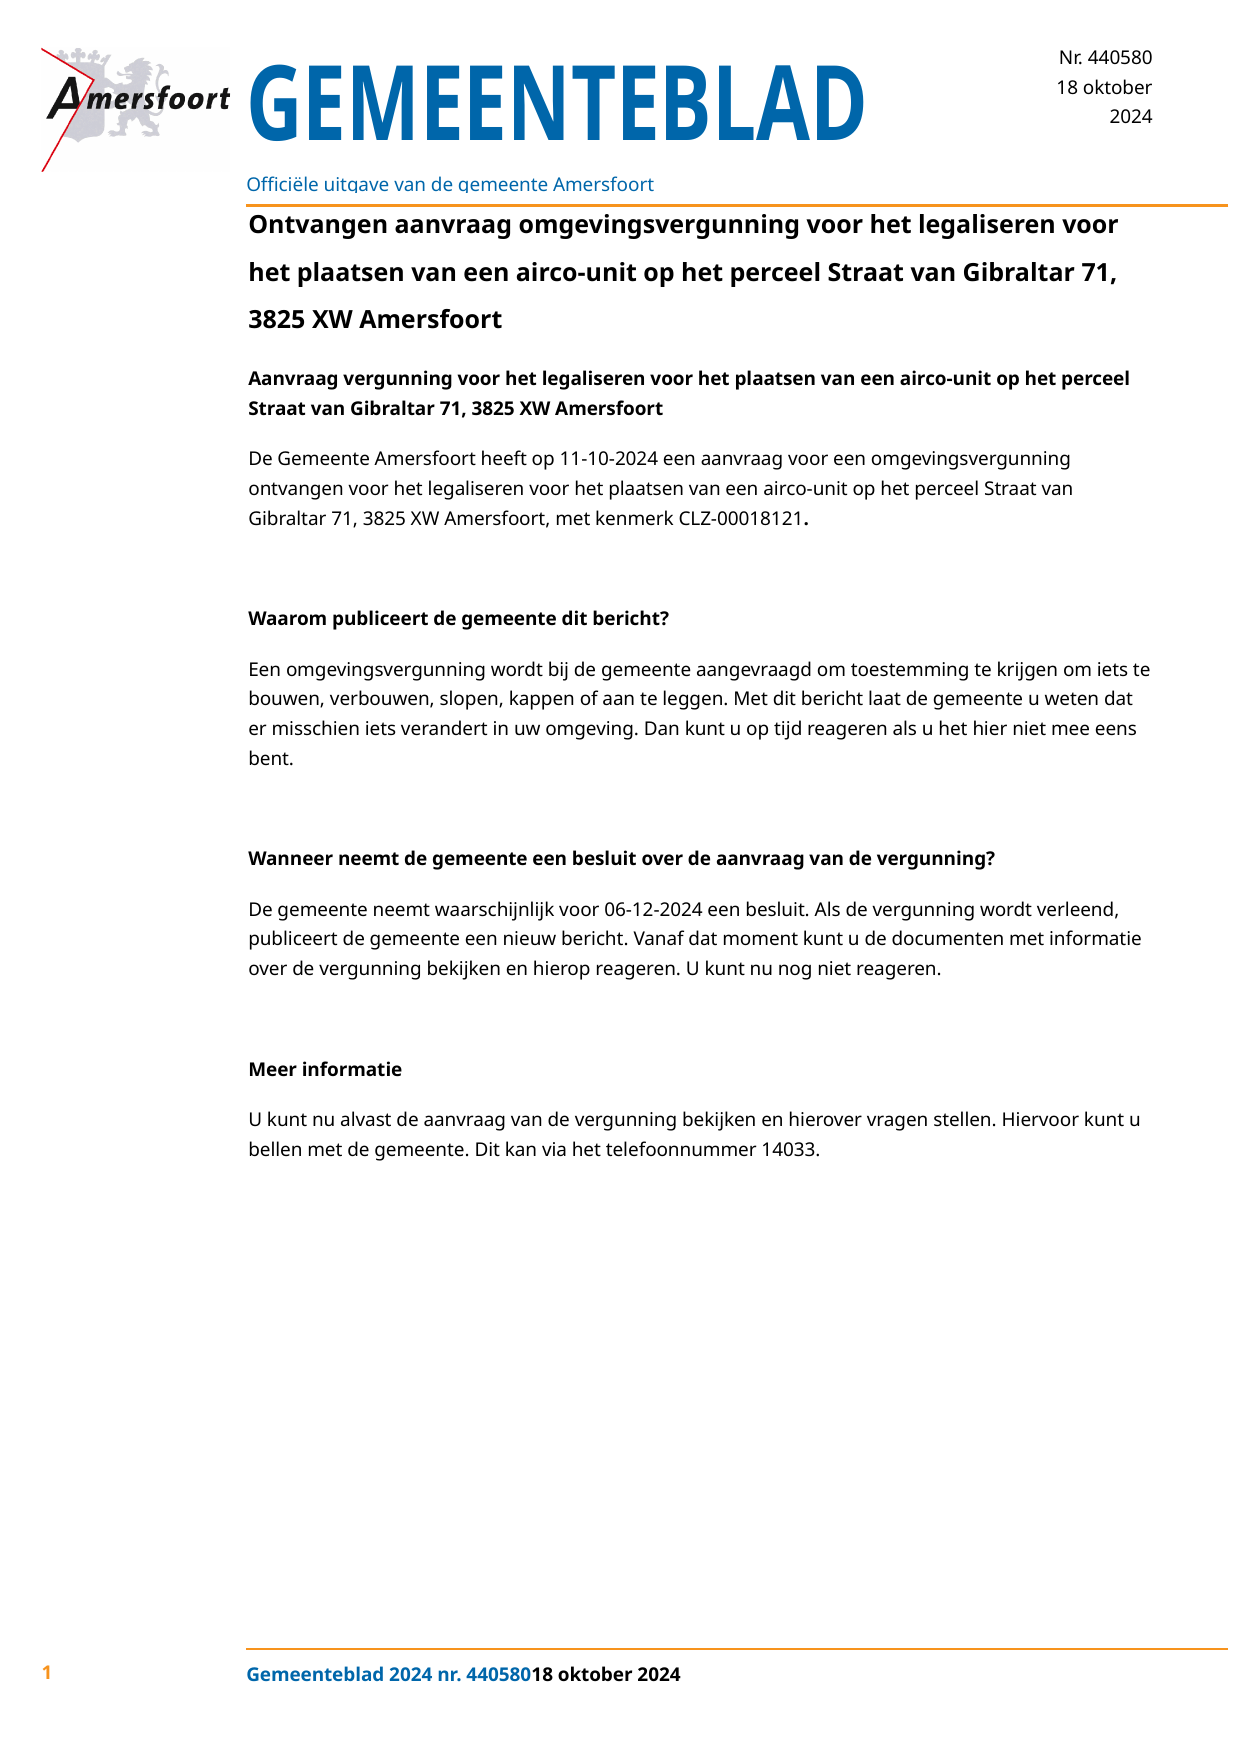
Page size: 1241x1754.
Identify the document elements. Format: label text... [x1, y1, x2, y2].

text Meer informatie [248, 1056, 1152, 1082]
text De gemeente neemt waarschijnlijk voor 06-12-2024 een besluit. Als de vergunning wordt verleend, publiceert de gemeente een nieuw bericht. Vanaf dat moment kunt u de documenten met informatie over de vergunning bekijken en hierop reageren. U kunt nu nog niet reageren. [248, 896, 1152, 981]
text Ontvangen aanvraag omgevingsvergunning voor het legaliseren voor het plaatsen van een airco-unit op het perceel Straat van Gibraltar 71, 3825 XW Amersfoort [248, 207, 1152, 336]
text Wanneer neemt de gemeente een besluit over de aanvraag van de vergunning? [248, 846, 1152, 871]
text De Gemeente Amersfoort heeft op 11-10-2024 een aanvraag voor een omgevingsvergunning ontvangen voor het legaliseren voor het plaatsen van een airco-unit op het perceel Straat van Gibraltar 71, 3825 XW Amersfoort, met kenmerk CLZ-00018121. [248, 446, 1152, 530]
text Aanvraag vergunning voor het legaliseren voor het plaatsen van een airco-unit op het perceel Straat van Gibraltar 71, 3825 XW Amersfoort [248, 366, 1152, 421]
text Waarom publiceert de gemeente dit bericht? [248, 606, 1152, 631]
picture [41, 47, 231, 172]
text U kunt nu alvast de aanvraag van de vergunning bekijken en hierover vragen stellen. Hiervoor kunt u bellen met de gemeente. Dit kan via het telefoonnummer 14033. [248, 1106, 1152, 1162]
text Een omgevingsvergunning wordt bij de gemeente aangevraagd om toestemming te krijgen om iets te bouwen, verbouwen, slopen, kappen of aan te leggen. Met dit bericht laat de gemeente u weten dat er misschien iets verandert in uw omgeving. Dan kunt u op tijd reageren als u het hier niet mee eens bent. [248, 656, 1152, 770]
